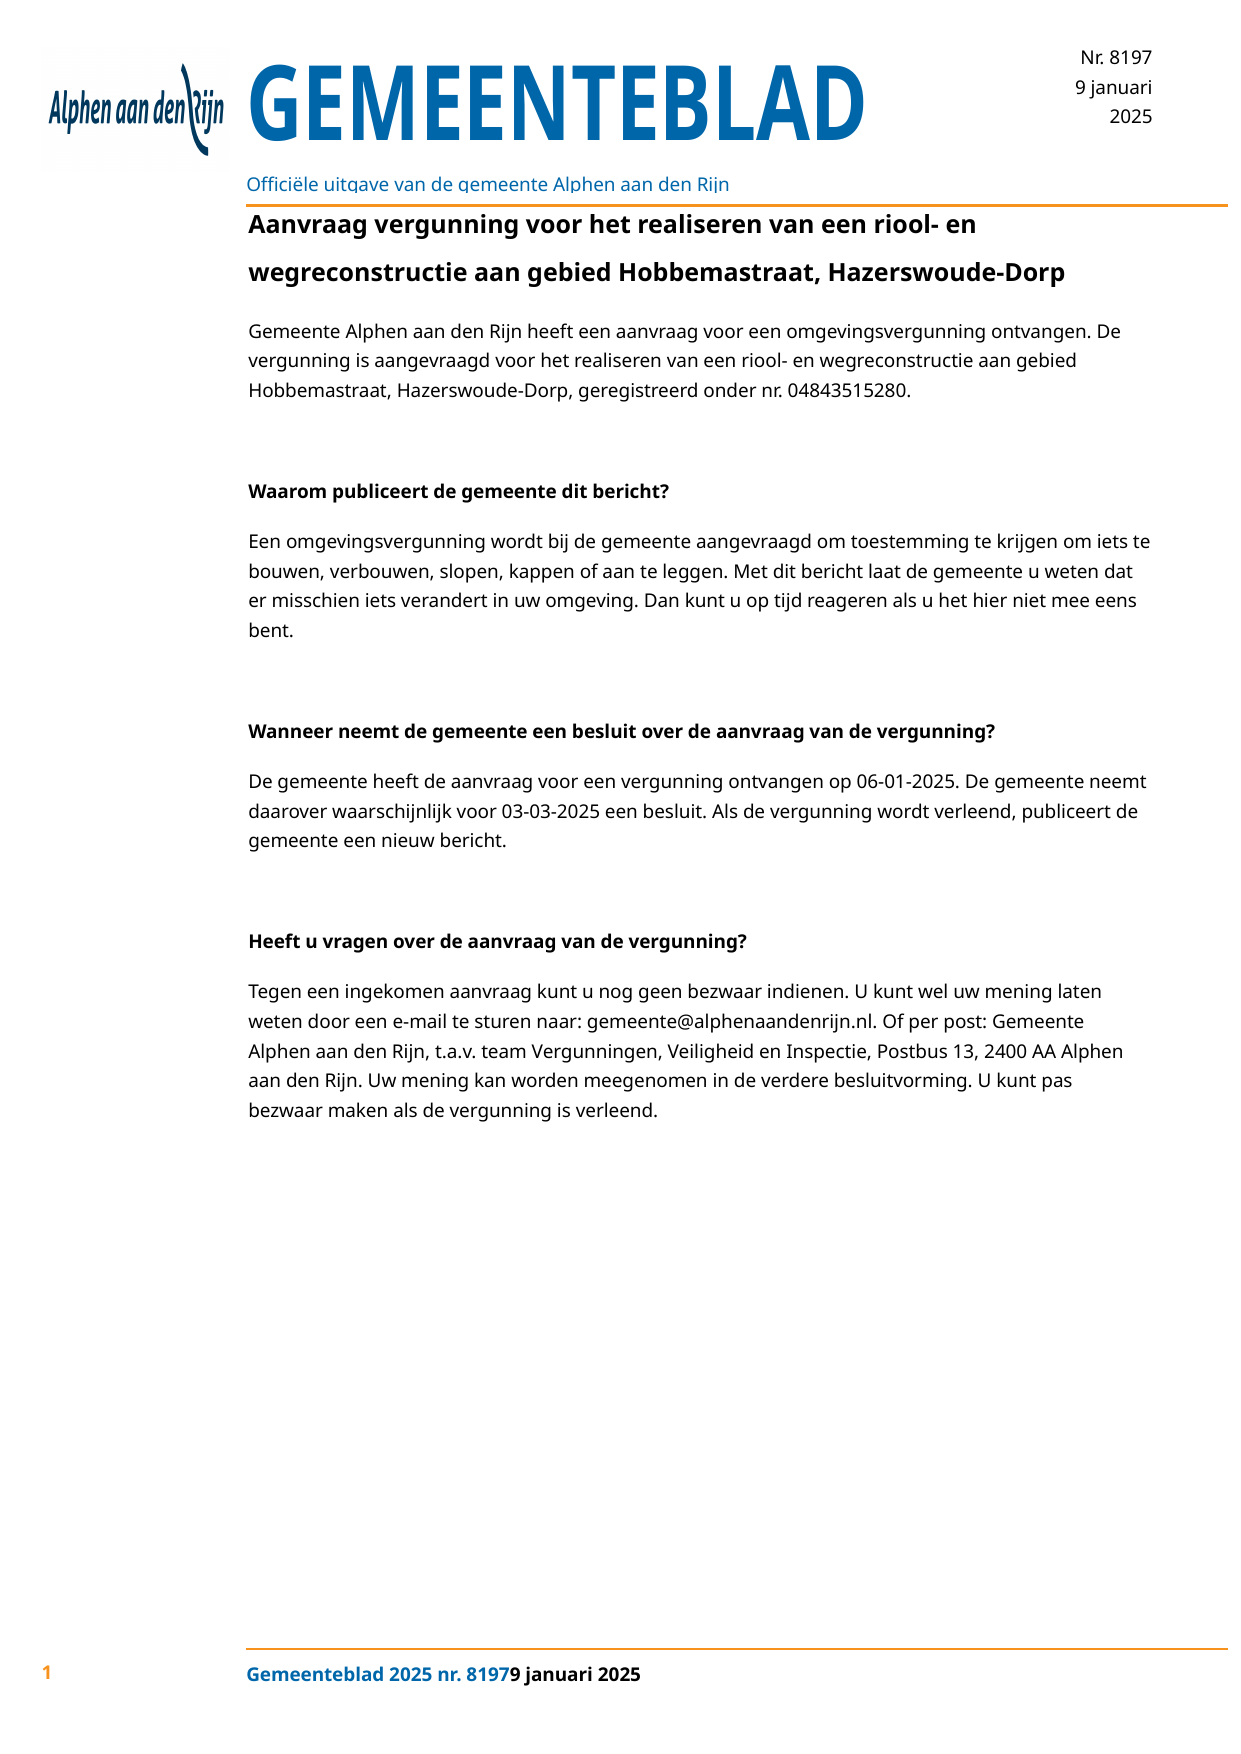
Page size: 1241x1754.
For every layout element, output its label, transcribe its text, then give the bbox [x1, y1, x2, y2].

text Aanvraag vergunning voor het realiseren van een riool- en wegreconstructie aan gebied Hobbemastraat, Hazerswoude-Dorp [248, 207, 1152, 288]
picture [41, 47, 231, 172]
text Gemeente Alphen aan den Rijn heeft een aanvraag voor een omgevingsvergunning ontvangen. De vergunning is aangevraagd voor het realiseren van een riool- en wegreconstructie aan gebied Hobbemastraat, Hazerswoude-Dorp, geregistreerd onder nr. 04843515280. [248, 318, 1152, 403]
text Tegen een ingekomen aanvraag kunt u nog geen bezwaar indienen. U kunt wel uw mening laten weten door een e-mail te sturen naar: gemeente@alphenaandenrijn.nl. Of per post: Gemeente Alphen aan den Rijn, t.a.v. team Vergunningen, Veiligheid en Inspectie, Postbus 13, 2400 AA Alphen aan den Rijn. Uw mening kan worden meegenomen in de verdere besluitvorming. U kunt pas bezwaar maken als de vergunning is verleend. [248, 979, 1152, 1123]
text Wanneer neemt de gemeente een besluit over de aanvraag van de vergunning? [248, 718, 1152, 744]
text Waarom publiceert de gemeente dit bericht? [248, 478, 1152, 504]
text De gemeente heeft de aanvraag voor een vergunning ontvangen op 06-01-2025. De gemeente neemt daarover waarschijnlijk voor 03-03-2025 een besluit. Als de vergunning wordt verleend, publiceert de gemeente een nieuw bericht. [248, 768, 1152, 853]
text Een omgevingsvergunning wordt bij de gemeente aangevraagd om toestemming te krijgen om iets te bouwen, verbouwen, slopen, kappen of aan te leggen. Met dit bericht laat de gemeente u weten dat er misschien iets verandert in uw omgeving. Dan kunt u op tijd reageren als u het hier niet mee eens bent. [248, 528, 1152, 643]
text Heeft u vragen over de aanvraag van de vergunning? [248, 928, 1152, 954]
